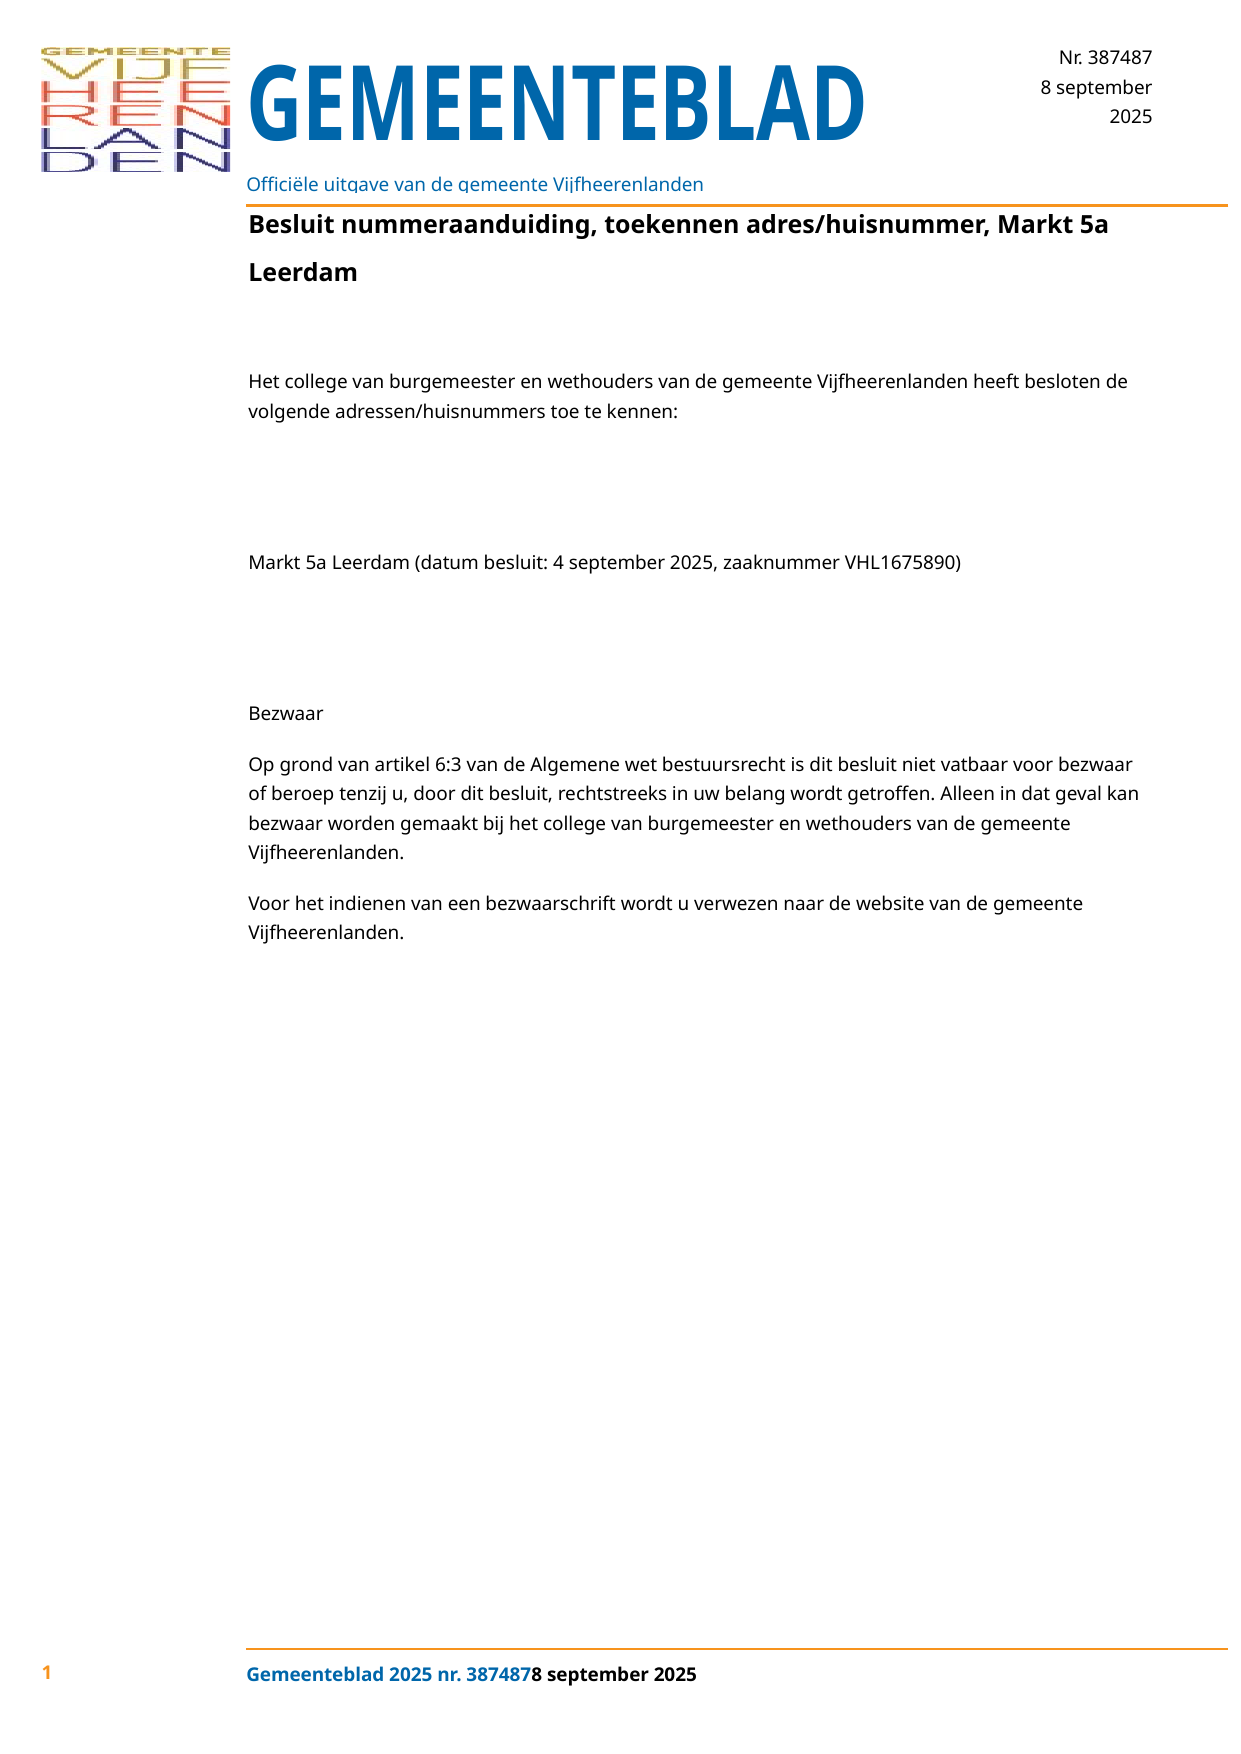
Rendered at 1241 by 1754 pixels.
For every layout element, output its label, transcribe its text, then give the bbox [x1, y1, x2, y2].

text Op grond van artikel 6:3 van de Algemene wet bestuursrecht is dit besluit niet vatbaar voor bezwaar of beroep tenzij u, door dit besluit, rechtstreeks in uw belang wordt getroffen. Alleen in dat geval kan bezwaar worden gemaakt bij het college van burgemeester en wethouders van de gemeente Vijfheerenlanden. [248, 751, 1152, 865]
picture [41, 47, 231, 172]
text Het college van burgemeester en wethouders van de gemeente Vijfheerenlanden heeft besloten de volgende adressen/huisnummers toe te kennen: [248, 368, 1152, 424]
text Markt 5a Leerdam (datum besluit: 4 september 2025, zaaknummer VHL1675890) [248, 549, 1152, 575]
text Voor het indienen van een bezwaarschrift wordt u verwezen naar de website van de gemeente Vijfheerenlanden. [248, 890, 1152, 945]
text Bezwaar [248, 700, 1152, 726]
text Besluit nummeraanduiding, toekennen adres/huisnummer, Markt 5a Leerdam [248, 207, 1152, 288]
